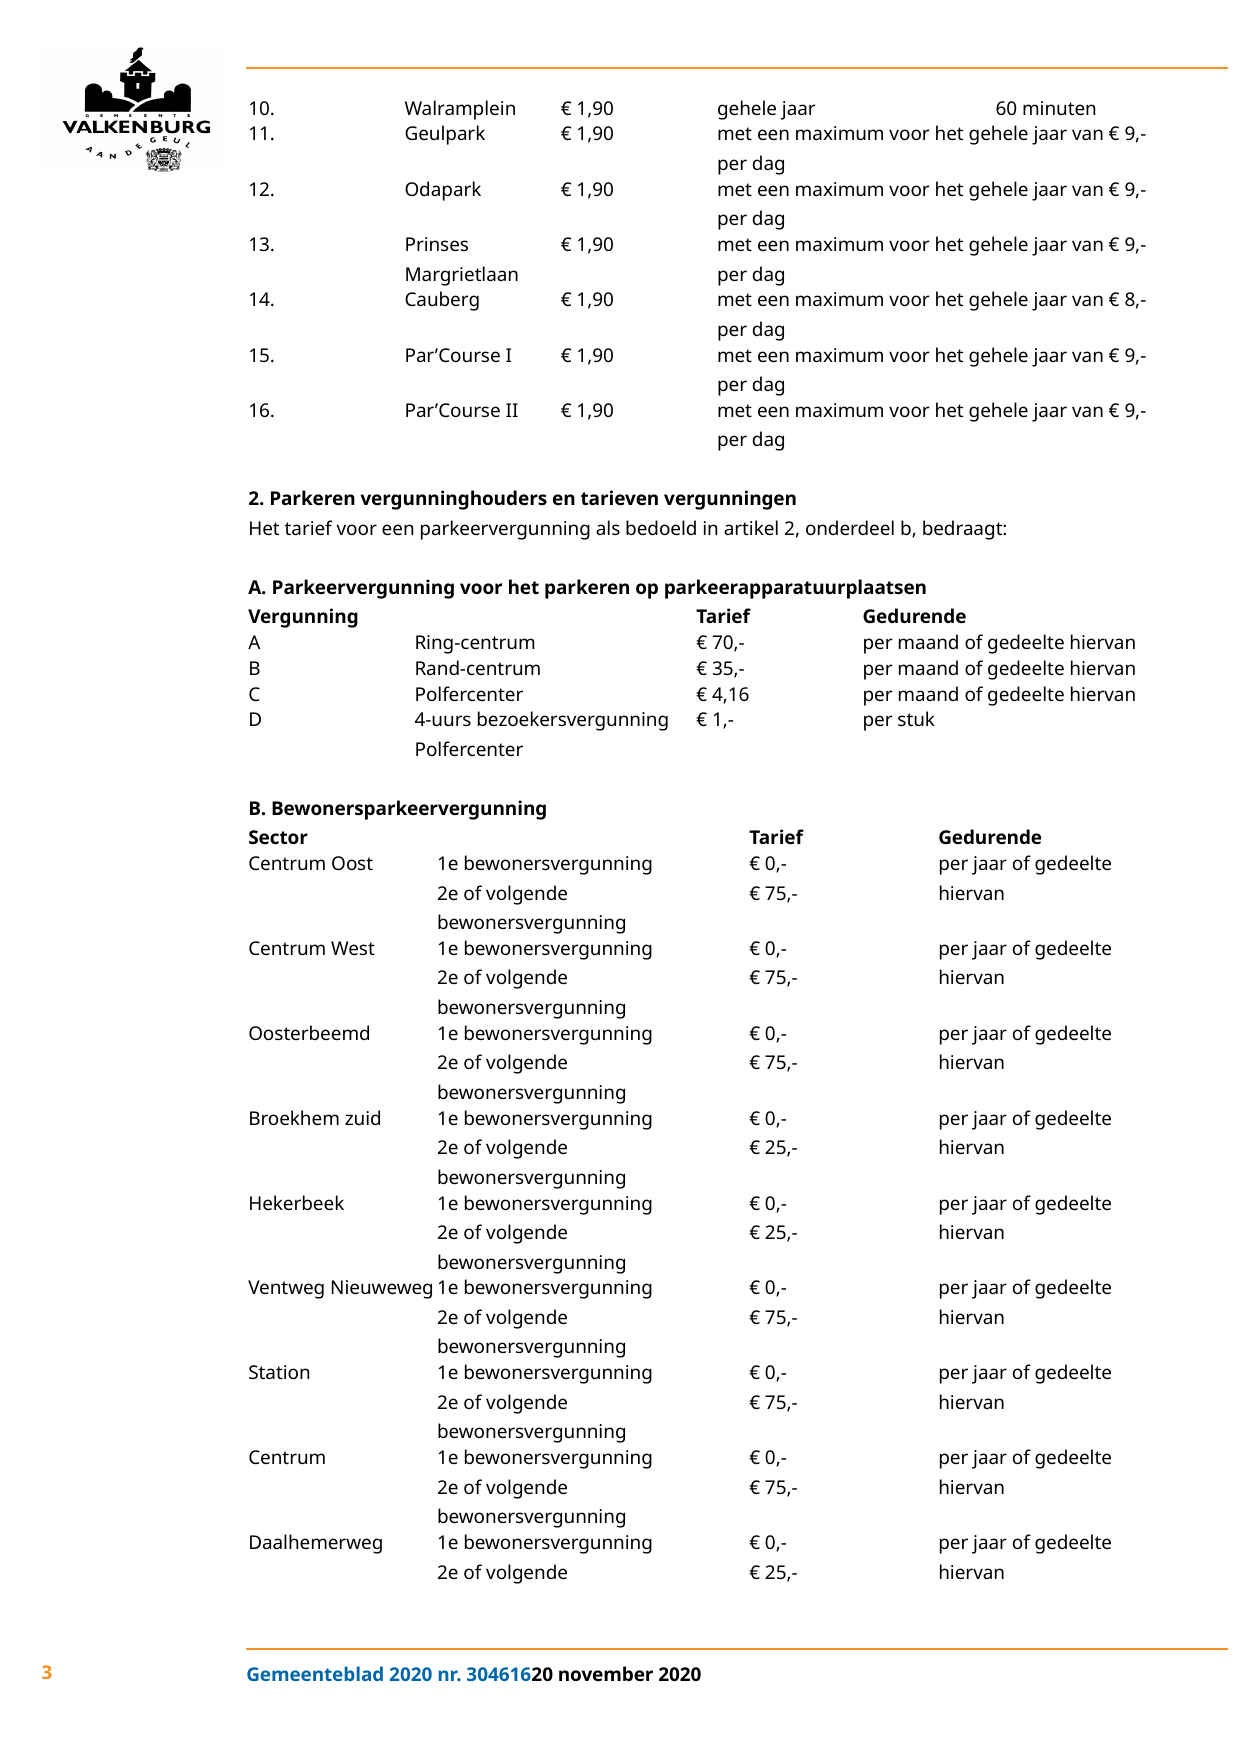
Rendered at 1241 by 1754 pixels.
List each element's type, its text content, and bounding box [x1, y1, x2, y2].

table_cell 1e bewonersvergunning 2e of volgende [437, 1529, 749, 1584]
table_cell 15. [248, 342, 404, 397]
table_header Vergunning [248, 604, 696, 629]
table_cell 1e bewonersvergunning 2e of volgende bewonersvergunning [437, 935, 749, 1020]
table_cell € 1,90 [561, 286, 717, 342]
table_cell Polfercenter [414, 681, 696, 707]
table_cell 11. [248, 121, 404, 176]
table_cell € 0,- € 75,- [749, 1020, 938, 1105]
table_cell Par’Course I [404, 342, 561, 397]
table_cell € 1,- [696, 707, 862, 762]
table_cell 60 minuten [995, 95, 1152, 121]
table_cell € 4,16 [696, 681, 862, 707]
table_header Gedurende [863, 604, 1152, 629]
table_cell per jaar of gedeelte hiervan [938, 1444, 1152, 1529]
picture [41, 47, 231, 172]
table_cell Par’Course II [404, 397, 561, 452]
table_cell met een maximum voor het gehele jaar van € 9,- per dag [717, 397, 1152, 452]
table_cell € 1,90 [561, 397, 717, 452]
table_cell Odapark [404, 176, 561, 231]
table_cell Rand-centrum [414, 655, 696, 681]
table_cell 14. [248, 286, 404, 342]
table_cell 13. [248, 231, 404, 286]
table_cell € 1,90 [561, 95, 717, 121]
table_cell 1e bewonersvergunning 2e of volgende bewonersvergunning [437, 850, 749, 935]
table_cell Centrum [248, 1444, 437, 1529]
text B. Bewonersparkeervergunning [248, 795, 1152, 820]
table_cell met een maximum voor het gehele jaar van € 9,- per dag [717, 231, 1152, 286]
table_cell € 1,90 [561, 121, 717, 176]
table_cell Centrum Oost [248, 850, 437, 935]
table_cell per jaar of gedeelte hiervan [938, 850, 1152, 935]
table_cell 1e bewonersvergunning 2e of volgende bewonersvergunning [437, 1190, 749, 1274]
table_cell per jaar of gedeelte hiervan [938, 1275, 1152, 1359]
table_cell 1e bewonersvergunning 2e of volgende bewonersvergunning [437, 1360, 749, 1444]
table_header Gedurende [938, 824, 1152, 850]
table_header Tarief [696, 604, 862, 629]
table_cell per jaar of gedeelte hiervan [938, 1105, 1152, 1190]
table_cell 12. [248, 176, 404, 231]
table_cell Walramplein [404, 95, 561, 121]
table_cell D [248, 707, 414, 762]
table_cell € 0,- € 75,- [749, 1444, 938, 1529]
table_cell € 1,90 [561, 231, 717, 286]
table_cell C [248, 681, 414, 707]
table_cell Daalhemerweg [248, 1529, 437, 1584]
table_cell met een maximum voor het gehele jaar van € 9,- per dag [717, 342, 1152, 397]
table_cell 1e bewonersvergunning 2e of volgende bewonersvergunning [437, 1444, 749, 1529]
table_cell Ring-centrum [414, 629, 696, 655]
table_cell per jaar of gedeelte hiervan [938, 1360, 1152, 1444]
text Het tarief voor een parkeervergunning als bedoeld in artikel 2, onderdeel b, bedraagt: [248, 515, 1152, 541]
table_cell € 35,- [696, 655, 862, 681]
table_cell € 0,- € 75,- [749, 1360, 938, 1444]
table_cell per maand of gedeelte hiervan [863, 681, 1152, 707]
table_cell Broekhem zuid [248, 1105, 437, 1190]
table_cell met een maximum voor het gehele jaar van € 9,- per dag [717, 176, 1152, 231]
text 2. Parkeren vergunninghouders en tarieven vergunningen [248, 485, 1152, 511]
table_cell 1e bewonersvergunning 2e of volgende bewonersvergunning [437, 1020, 749, 1105]
table_cell per jaar of gedeelte hiervan [938, 1190, 1152, 1274]
table_cell € 1,90 [561, 342, 717, 397]
table_cell met een maximum voor het gehele jaar van € 9,- per dag [717, 121, 1152, 176]
table_cell € 1,90 [561, 176, 717, 231]
table_cell per maand of gedeelte hiervan [863, 629, 1152, 655]
table_cell 1e bewonersvergunning 2e of volgende bewonersvergunning [437, 1275, 749, 1359]
table_cell 10. [248, 95, 404, 121]
table_cell per jaar of gedeelte hiervan [938, 935, 1152, 1020]
table_cell € 70,- [696, 629, 862, 655]
table_cell € 0,- € 25,- [749, 1105, 938, 1190]
table_cell B [248, 655, 414, 681]
table_cell per stuk [863, 707, 1152, 762]
table_cell € 0,- € 25,- [749, 1190, 938, 1274]
table_cell 1e bewonersvergunning 2e of volgende bewonersvergunning [437, 1105, 749, 1190]
table_cell Oosterbeemd [248, 1020, 437, 1105]
table_header Tarief [749, 824, 938, 850]
table_header Sector [248, 824, 749, 850]
table_cell € 0,- € 75,- [749, 935, 938, 1020]
table_cell gehele jaar [717, 95, 995, 121]
table_cell per maand of gedeelte hiervan [863, 655, 1152, 681]
table_cell Geulpark [404, 121, 561, 176]
table_cell € 0,- € 25,- [749, 1529, 938, 1584]
table_cell 16. [248, 397, 404, 452]
table_cell Centrum West [248, 935, 437, 1020]
table_cell Hekerbeek [248, 1190, 437, 1274]
table_cell Prinses Margrietlaan [404, 231, 561, 286]
table_cell 4-uurs bezoekersvergunning Polfercenter [414, 707, 696, 762]
table_cell A [248, 629, 414, 655]
table_cell met een maximum voor het gehele jaar van € 8,- per dag [717, 286, 1152, 342]
table_cell per jaar of gedeelte hiervan [938, 1020, 1152, 1105]
table_cell € 0,- € 75,- [749, 850, 938, 935]
table_cell per jaar of gedeelte hiervan [938, 1529, 1152, 1584]
table_cell Cauberg [404, 286, 561, 342]
table_cell Ventweg Nieuweweg [248, 1275, 437, 1359]
table_cell € 0,- € 75,- [749, 1275, 938, 1359]
table_cell Station [248, 1360, 437, 1444]
text A. Parkeervergunning voor het parkeren op parkeerapparatuurplaatsen [248, 574, 1152, 600]
